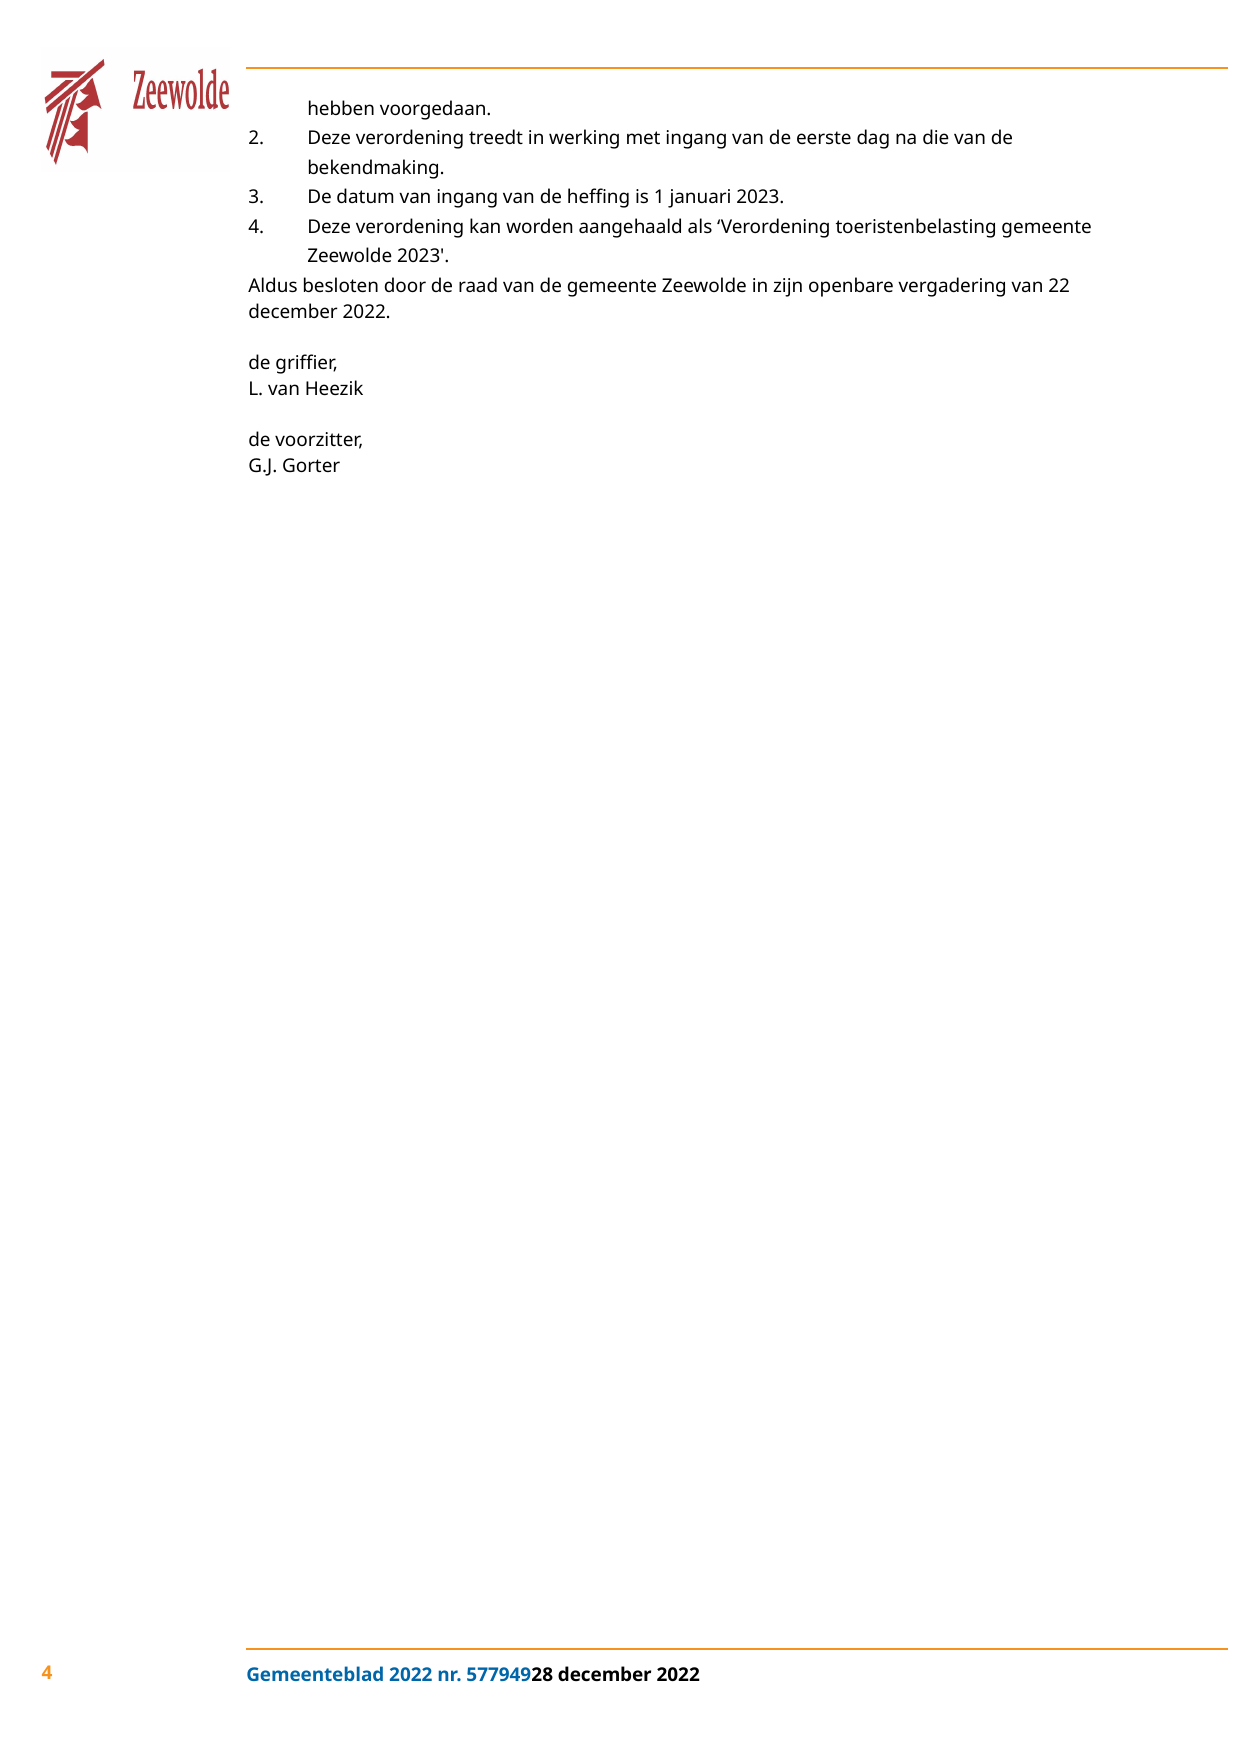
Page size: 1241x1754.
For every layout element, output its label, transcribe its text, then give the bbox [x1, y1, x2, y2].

text Aldus besloten door de raad van de gemeente Zeewolde in zijn openbare vergadering van 22 december 2022. [248, 272, 1152, 324]
list hebben voorgedaan. [248, 95, 1152, 121]
list De datum van ingang van de heffing is 1 januari 2023. [248, 183, 1152, 209]
list Deze verordening treedt in werking met ingang van de eerste dag na die van de bekendmaking. [248, 124, 1152, 180]
text G.J. Gorter [248, 452, 1152, 478]
picture [41, 47, 231, 172]
text de voorzitter, [248, 427, 1152, 452]
text L. van Heezik [248, 375, 1152, 401]
list Deze verordening kan worden aangehaald als ‘Verordening toeristenbelasting gemeente Zeewolde 2023'. [248, 213, 1152, 268]
text de griffier, [248, 349, 1152, 375]
